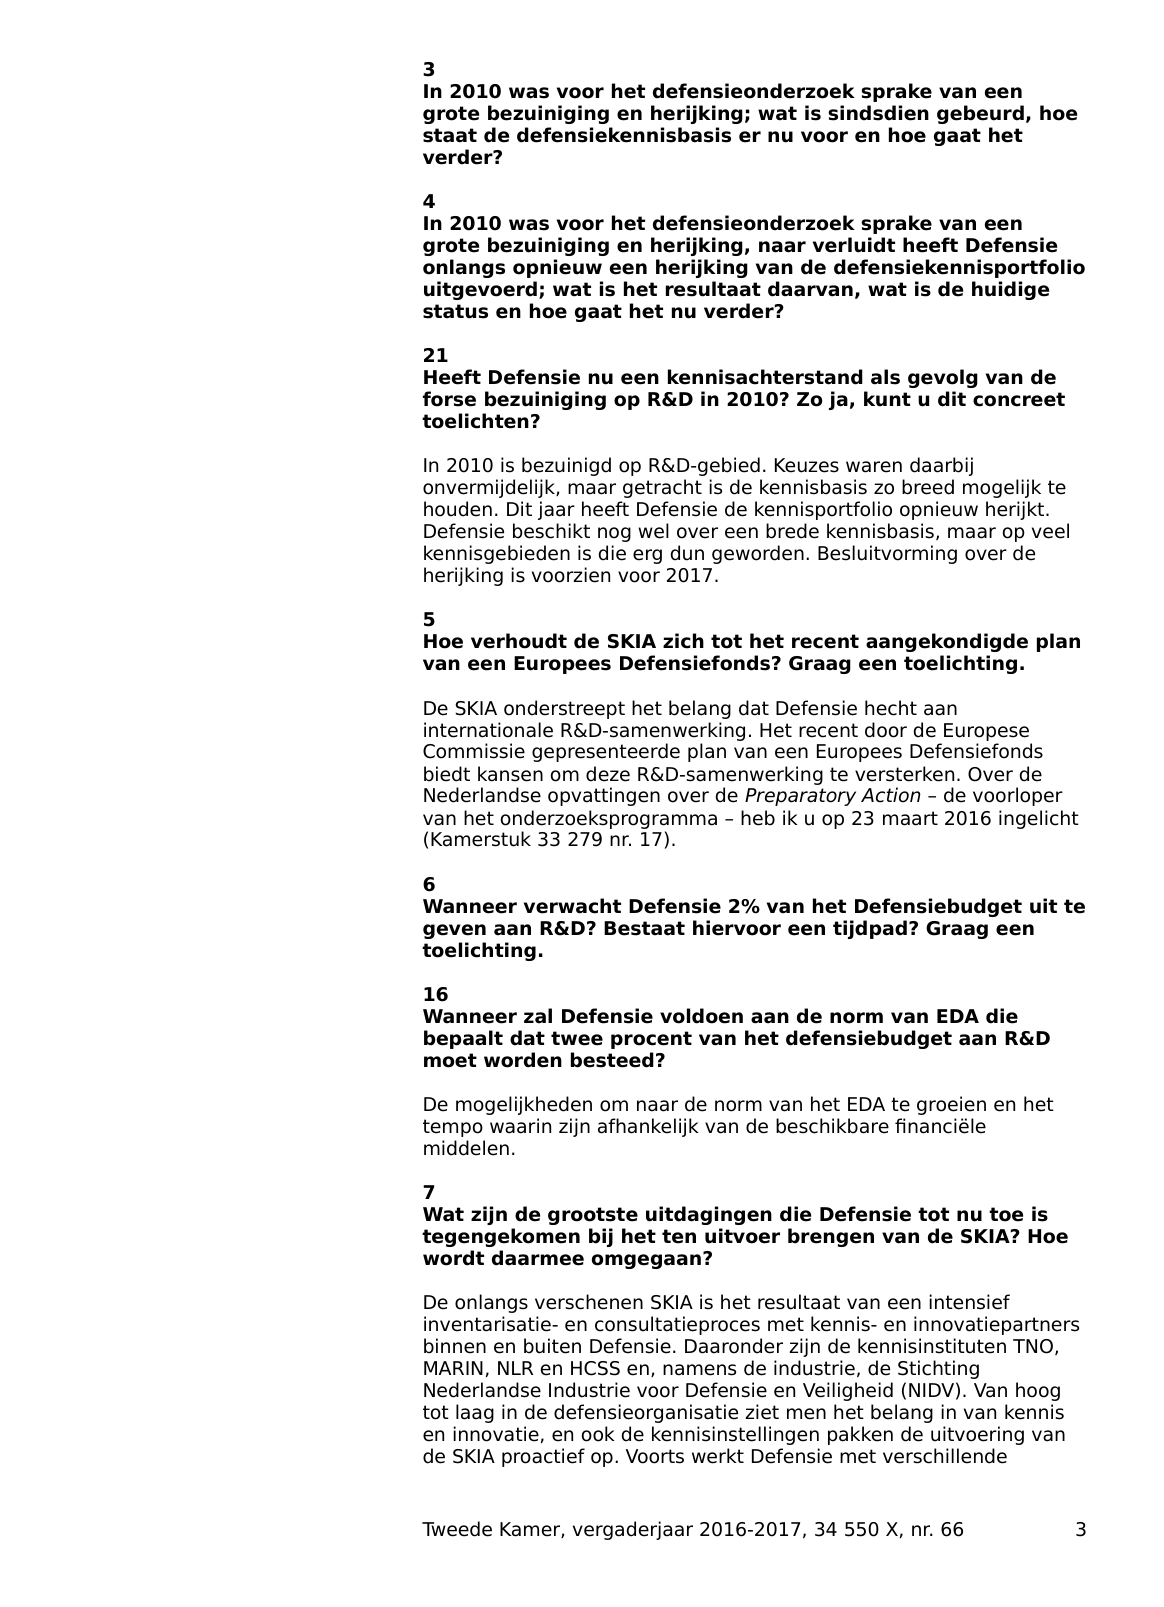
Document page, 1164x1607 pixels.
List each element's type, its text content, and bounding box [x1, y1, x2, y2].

text Wat zijn de grootste uitdagingen die Defensie tot nu toe is tegengekomen bij het ten uitvoer brengen van de SKIA? Hoe wordt daarmee omgegaan? [422, 1204, 1087, 1270]
text De mogelijkheden om naar de norm van het EDA te groeien en het tempo waarin zijn afhankelijk van de beschikbare financiële middelen. [422, 1094, 1087, 1160]
text In 2010 is bezuinigd op R&D-gebied. Keuzes waren daarbij onvermijdelijk, maar getracht is de kennisbasis zo breed mogelijk te houden. Dit jaar heeft Defensie de kennisportfolio opnieuw herijkt. Defensie beschikt nog wel over een brede kennisbasis, maar op veel kennisgebieden is die erg dun geworden. Besluitvorming over de herijking is voorzien voor 2017. [422, 455, 1087, 587]
text 4 [422, 191, 1087, 213]
text In 2010 was voor het defensieonderzoek sprake van een grote bezuiniging en herijking, naar verluidt heeft Defensie onlangs opnieuw een herijking van de defensiekennisportfolio uitgevoerd; wat is het resultaat daarvan, wat is de huidige status en hoe gaat het nu verder? [422, 213, 1087, 323]
text 5 [422, 609, 1087, 631]
text De onlangs verschenen SKIA is het resultaat van een intensief inventarisatie- en consultatieproces met kennis- en innovatiepartners binnen en buiten Defensie. Daaronder zijn de kennisinstituten TNO, MARIN, NLR en HCSS en, namens de industrie, de Stichting Nederlandse Industrie voor Defensie en Veiligheid (NIDV). Van hoog tot laag in de defensieorganisatie ziet men het belang in van kennis en innovatie, en ook de kennisinstellingen pakken de uitvoering van de SKIA proactief op. Voorts werkt Defensie met verschillende [422, 1292, 1087, 1468]
text 6 [422, 873, 1087, 896]
text Hoe verhoudt de SKIA zich tot het recent aangekondigde plan van een Europees Defensiefonds? Graag een toelichting. [422, 631, 1087, 675]
text Wanneer zal Defensie voldoen aan de norm van EDA die bepaalt dat twee procent van het defensiebudget aan R&D moet worden besteed? [422, 1006, 1087, 1072]
text 21 [422, 345, 1087, 367]
text Wanneer verwacht Defensie 2% van het Defensiebudget uit te geven aan R&D? Bestaat hiervoor een tijdpad? Graag een toelichting. [422, 896, 1087, 961]
text 7 [422, 1182, 1087, 1204]
text De SKIA onderstreept het belang dat Defensie hecht aan internationale R&D-samenwerking. Het recent door de Europese Commissie gepresenteerde plan van een Europees Defensiefonds biedt kansen om deze R&D-samenwerking te versterken. Over de Nederlandse opvattingen over de Preparatory Action – de voorloper van het onderzoeksprogramma – heb ik u op 23 maart 2016 ingelicht (Kamerstuk 33 279 nr. 17). [422, 697, 1087, 851]
text Heeft Defensie nu een kennisachterstand als gevolg van de forse bezuiniging op R&D in 2010? Zo ja, kunt u dit concreet toelichten? [422, 367, 1087, 433]
text In 2010 was voor het defensieonderzoek sprake van een grote bezuiniging en herijking; wat is sindsdien gebeurd, hoe staat de defensiekennisbasis er nu voor en hoe gaat het verder? [422, 81, 1087, 169]
text 3 [422, 59, 1087, 81]
text 16 [422, 984, 1087, 1006]
